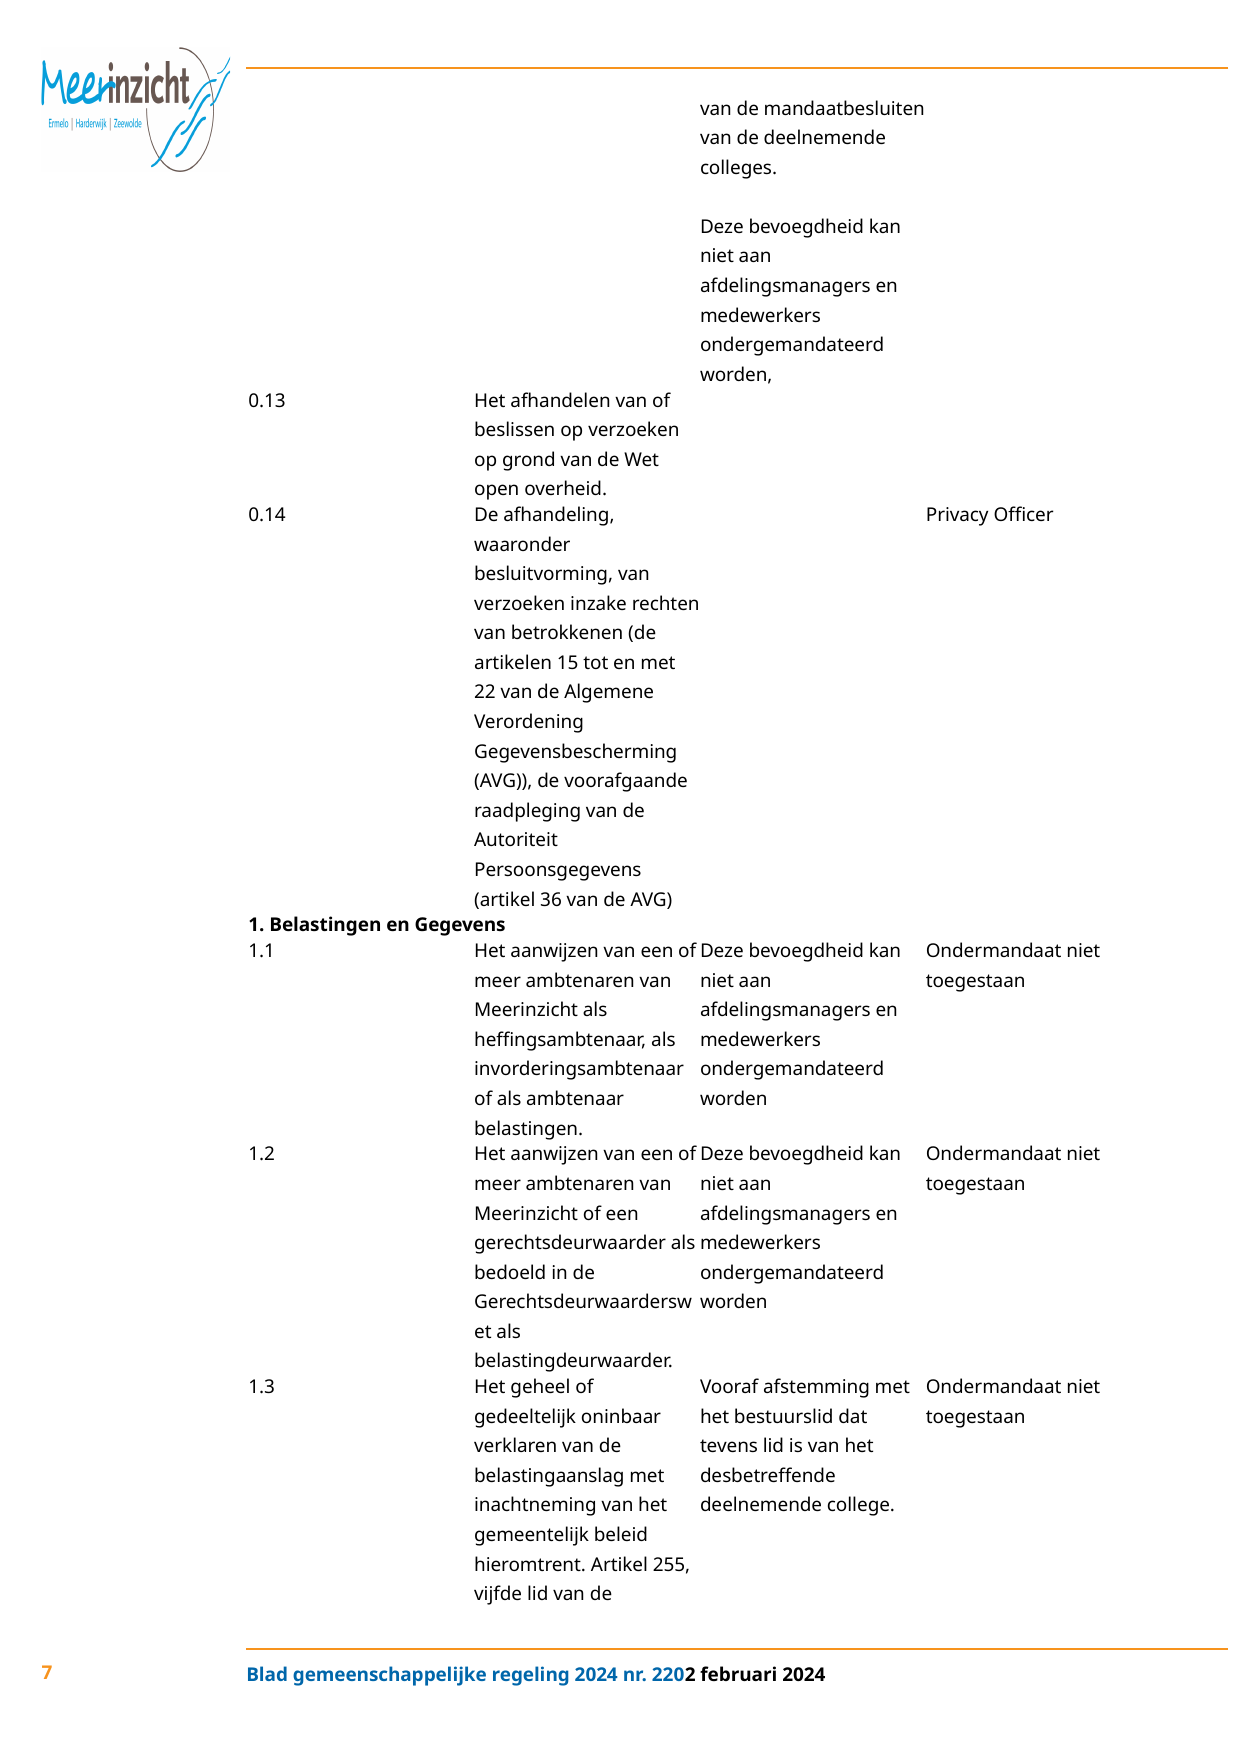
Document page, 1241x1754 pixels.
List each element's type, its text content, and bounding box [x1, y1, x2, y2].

table_cell [926, 95, 1152, 387]
table_cell Ondermandaat niet toegestaan [926, 1141, 1152, 1373]
table_cell [926, 912, 1152, 937]
table_cell Ondermandaat niet toegestaan [926, 937, 1152, 1141]
table_cell Deze bevoegdheid kan niet aan afdelingsmanagers en medewerkers ondergemandateerd worden [700, 937, 926, 1141]
table_cell Deze bevoegdheid kan niet aan afdelingsmanagers en medewerkers ondergemandateerd worden [700, 1141, 926, 1373]
table_cell 1.3 [248, 1373, 474, 1606]
table_cell [700, 501, 926, 912]
table_cell van de mandaatbesluiten van de deelnemende colleges. Deze bevoegdheid kan niet aan afdelingsmanagers en medewerkers ondergemandateerd worden, [700, 95, 926, 387]
table_cell 1. Belastingen en Gegevens [248, 912, 926, 937]
table_cell 1.2 [248, 1141, 474, 1373]
table_cell Vooraf afstemming met het bestuurslid dat tevens lid is van het desbetreffende deelnemende college. [700, 1373, 926, 1606]
table_cell [700, 387, 926, 501]
table_cell [474, 95, 700, 387]
table_cell Privacy Officer [926, 501, 1152, 912]
table_cell 0.14 [248, 501, 474, 912]
table_cell [926, 387, 1152, 501]
table_cell De afhandeling, waaronder besluitvorming, van verzoeken inzake rechten van betrokkenen (de artikelen 15 tot en met 22 van de Algemene Verordening Gegevensbescherming (AVG)), de voorafgaande raadpleging van de Autoriteit Persoonsgegevens (artikel 36 van de AVG) [474, 501, 700, 912]
table_cell Het afhandelen van of beslissen op verzoeken op grond van de Wet open overheid. [474, 387, 700, 501]
table_cell Het aanwijzen van een of meer ambtenaren van Meerinzicht als heffingsambtenaar, als invorderingsambtenaar of als ambtenaar belastingen. [474, 937, 700, 1141]
table_cell Het geheel of gedeeltelijk oninbaar verklaren van de belastingaanslag met inachtneming van het gemeentelijk beleid hieromtrent. Artikel 255, vijfde lid van de [474, 1373, 700, 1606]
table_cell Ondermandaat niet toegestaan [926, 1373, 1152, 1606]
table_cell 1.1 [248, 937, 474, 1141]
table_cell Het aanwijzen van een of meer ambtenaren van Meerinzicht of een gerechtsdeurwaarder als bedoeld in de Gerechtsdeurwaarderswet als belastingdeurwaarder. [474, 1141, 700, 1373]
picture [41, 47, 231, 172]
table_cell [248, 95, 474, 387]
table_cell 0.13 [248, 387, 474, 501]
